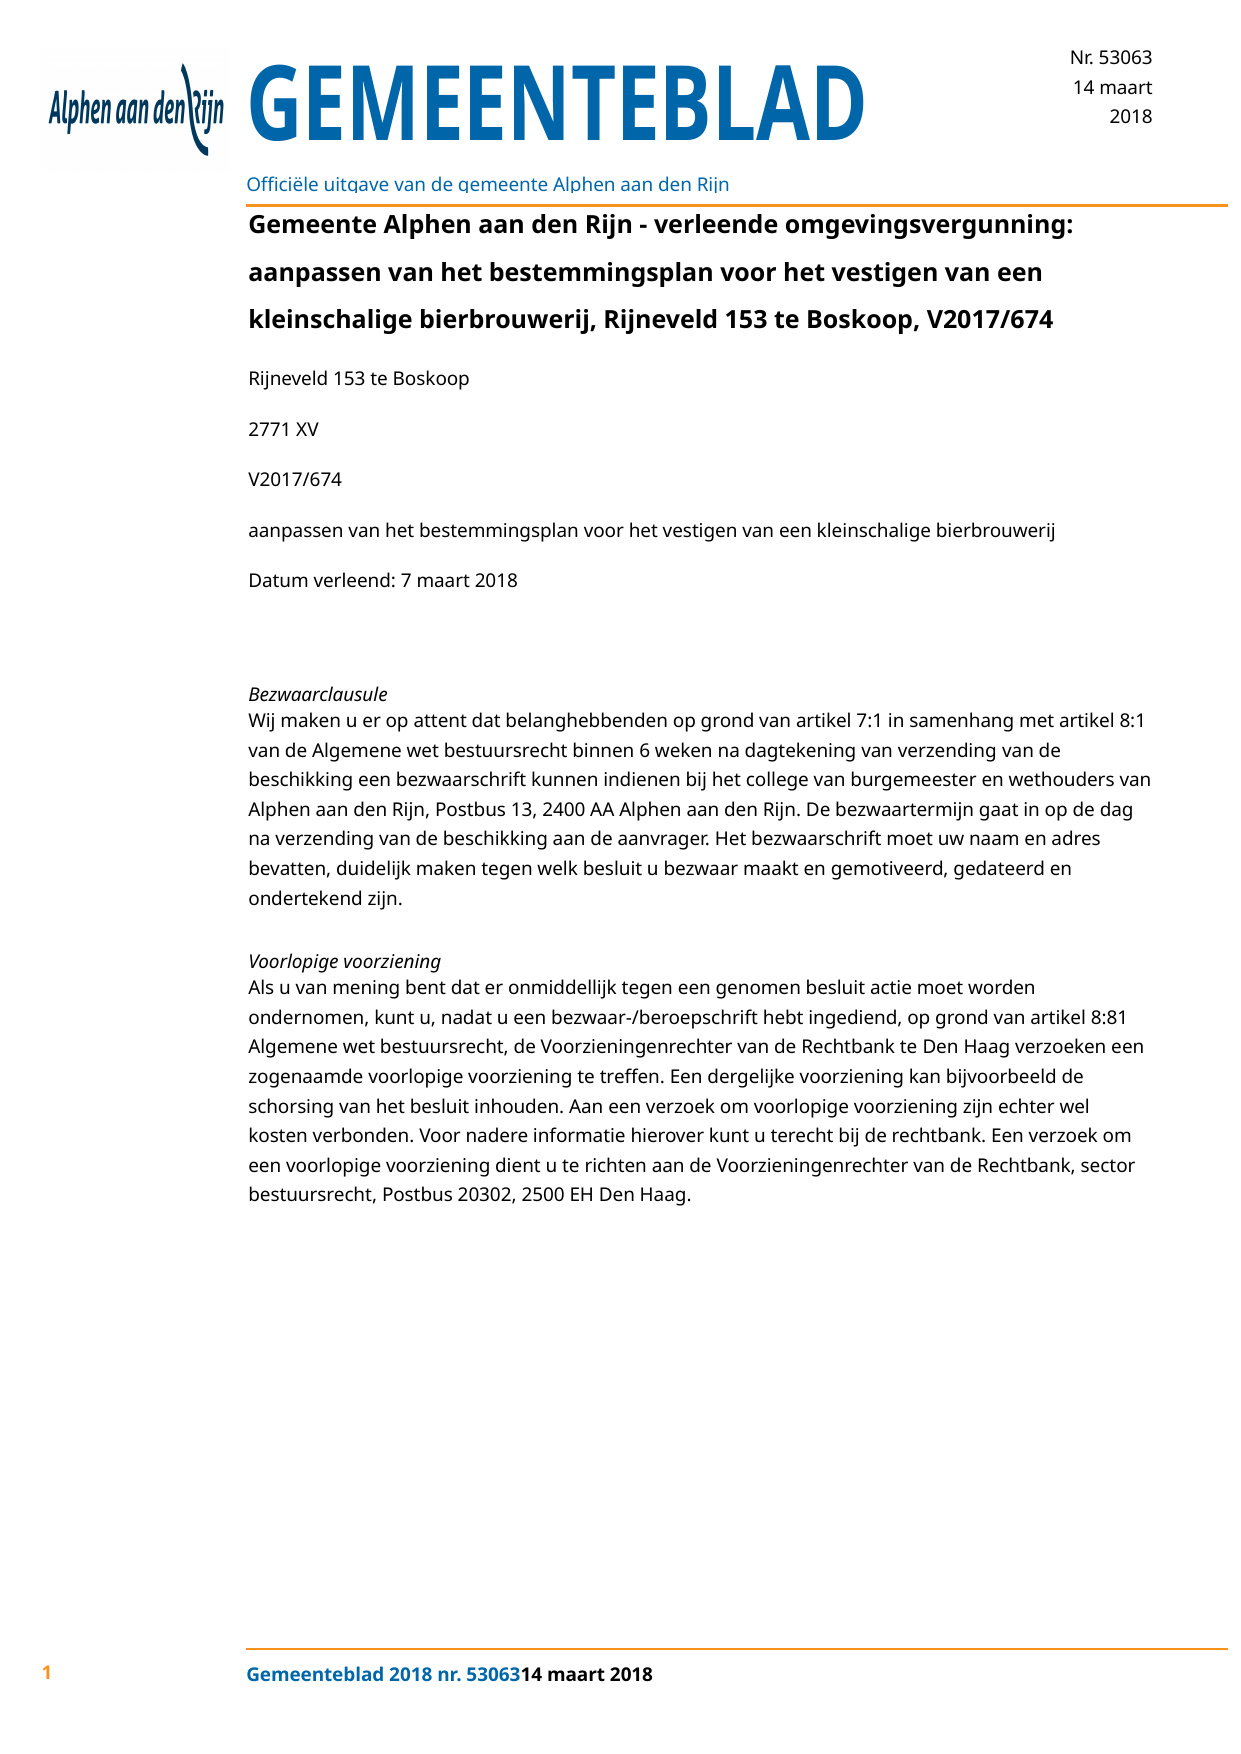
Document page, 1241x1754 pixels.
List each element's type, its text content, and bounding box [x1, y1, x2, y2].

text Bezwaarclausule [248, 682, 1152, 707]
text Datum verleend: 7 maart 2018 [248, 567, 1152, 593]
text 2771 XV [248, 416, 1152, 442]
text Voorlopige voorziening [248, 949, 1152, 974]
picture [41, 47, 231, 172]
text aanpassen van het bestemmingsplan voor het vestigen van een kleinschalige bierbrouwerij [248, 517, 1152, 542]
text Rijneveld 153 te Boskoop [248, 366, 1152, 391]
text Wij maken u er op attent dat belanghebbenden op grond van artikel 7:1 in samenhang met artikel 8:1 van de Algemene wet bestuursrecht binnen 6 weken na dagtekening van verzending van de beschikking een bezwaarschrift kunnen indienen bij het college van burgemeester en wethouders van Alphen aan den Rijn, Postbus 13, 2400 AA Alphen aan den Rijn. De bezwaartermijn gaat in op de dag na verzending van de beschikking aan de aanvrager. Het bezwaarschrift moet uw naam en adres bevatten, duidelijk maken tegen welk besluit u bezwaar maakt en gemotiveerd, gedateerd en ondertekend zijn. [248, 707, 1152, 911]
text V2017/674 [248, 466, 1152, 492]
text Als u van mening bent dat er onmiddellijk tegen een genomen besluit actie moet worden ondernomen, kunt u, nadat u een bezwaar-/beroepschrift hebt ingediend, op grond van artikel 8:81 Algemene wet bestuursrecht, de Voorzieningenrechter van de Rechtbank te Den Haag verzoeken een zogenaamde voorlopige voorziening te treffen. Een dergelijke voorziening kan bijvoorbeeld de schorsing van het besluit inhouden. Aan een verzoek om voorlopige voorziening zijn echter wel kosten verbonden. Voor nadere informatie hierover kunt u terecht bij de rechtbank. Een verzoek om een voorlopige voorziening dient u te richten aan de Voorzieningenrechter van de Rechtbank, sector bestuursrecht, Postbus 20302, 2500 EH Den Haag. [248, 974, 1152, 1207]
text Gemeente Alphen aan den Rijn - verleende omgevingsvergunning: aanpassen van het bestemmingsplan voor het vestigen van een kleinschalige bierbrouwerij, Rijneveld 153 te Boskoop, V2017/674 [248, 207, 1152, 336]
